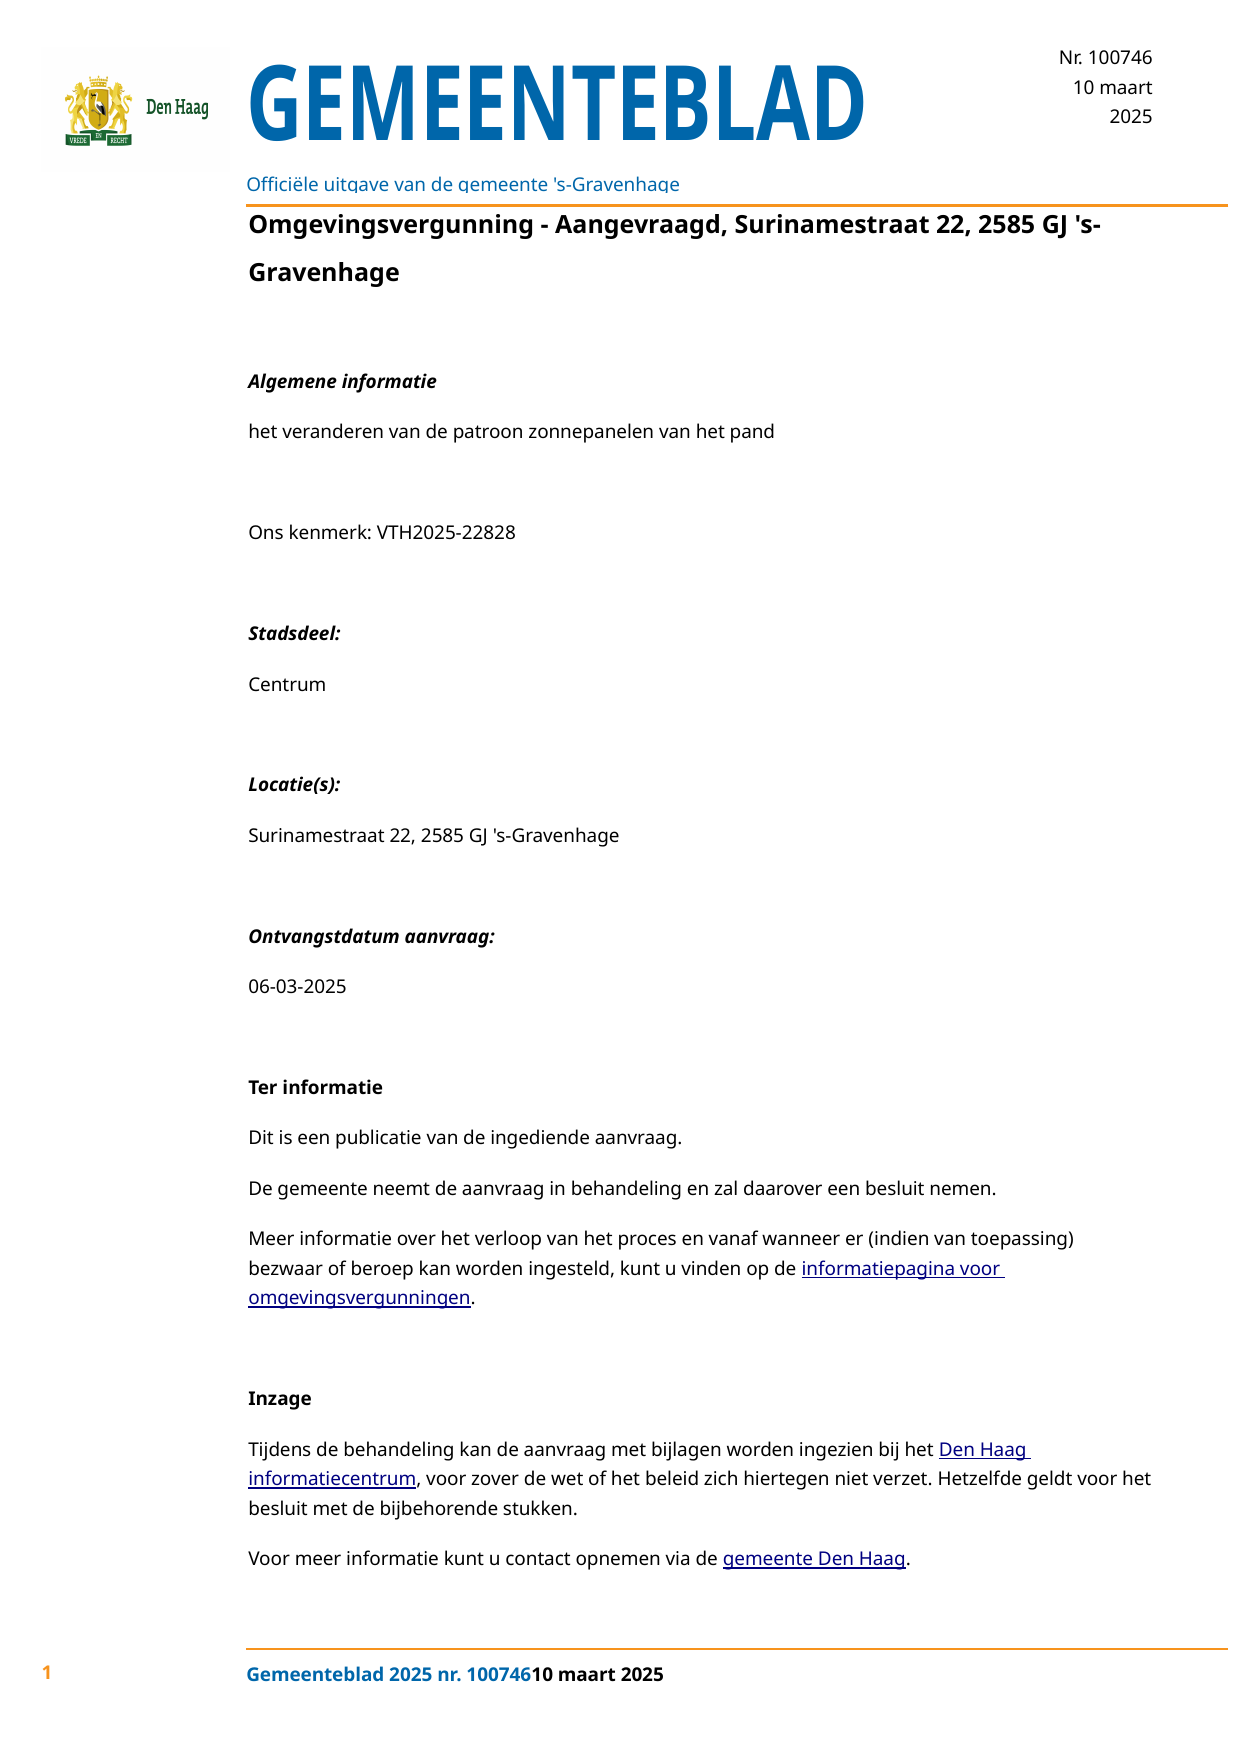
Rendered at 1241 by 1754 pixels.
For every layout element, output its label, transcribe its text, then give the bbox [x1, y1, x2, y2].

text Meer informatie over het verloop van het proces en vanaf wanneer er (indien van toepassing) bezwaar of beroep kan worden ingesteld, kunt u vinden op de informatiepagina voor omgevingsvergunningen. [248, 1225, 1152, 1310]
text Ter informatie [248, 1074, 1152, 1100]
text Ons kenmerk: VTH2025-22828 [248, 519, 1152, 545]
text het veranderen van de patroon zonnepanelen van het pand [248, 419, 1152, 444]
text 06-03-2025 [248, 973, 1152, 999]
picture [41, 47, 231, 172]
text Inzage [248, 1385, 1152, 1411]
text Stadsdeel: [248, 620, 1152, 646]
text Voor meer informatie kunt u contact opnemen via de gemeente Den Haag. [248, 1545, 1152, 1571]
text Locatie(s): [248, 772, 1152, 797]
text Omgevingsvergunning - Aangevraagd, Surinamestraat 22, 2585 GJ 's-Gravenhage [248, 207, 1152, 288]
text Surinamestraat 22, 2585 GJ 's-Gravenhage [248, 822, 1152, 848]
text Dit is een publicatie van de ingediende aanvraag. [248, 1124, 1152, 1150]
text Tijdens de behandeling kan de aanvraag met bijlagen worden ingezien bij het Den Haag informatiecentrum, voor zover de wet of het beleid zich hiertegen niet verzet. Hetzelfde geldt voor het besluit met de bijbehorende stukken. [248, 1436, 1152, 1521]
text Algemene informatie [248, 368, 1152, 394]
text Ontvangstdatum aanvraag: [248, 923, 1152, 949]
text Centrum [248, 671, 1152, 697]
text De gemeente neemt de aanvraag in behandeling en zal daarover een besluit nemen. [248, 1175, 1152, 1201]
